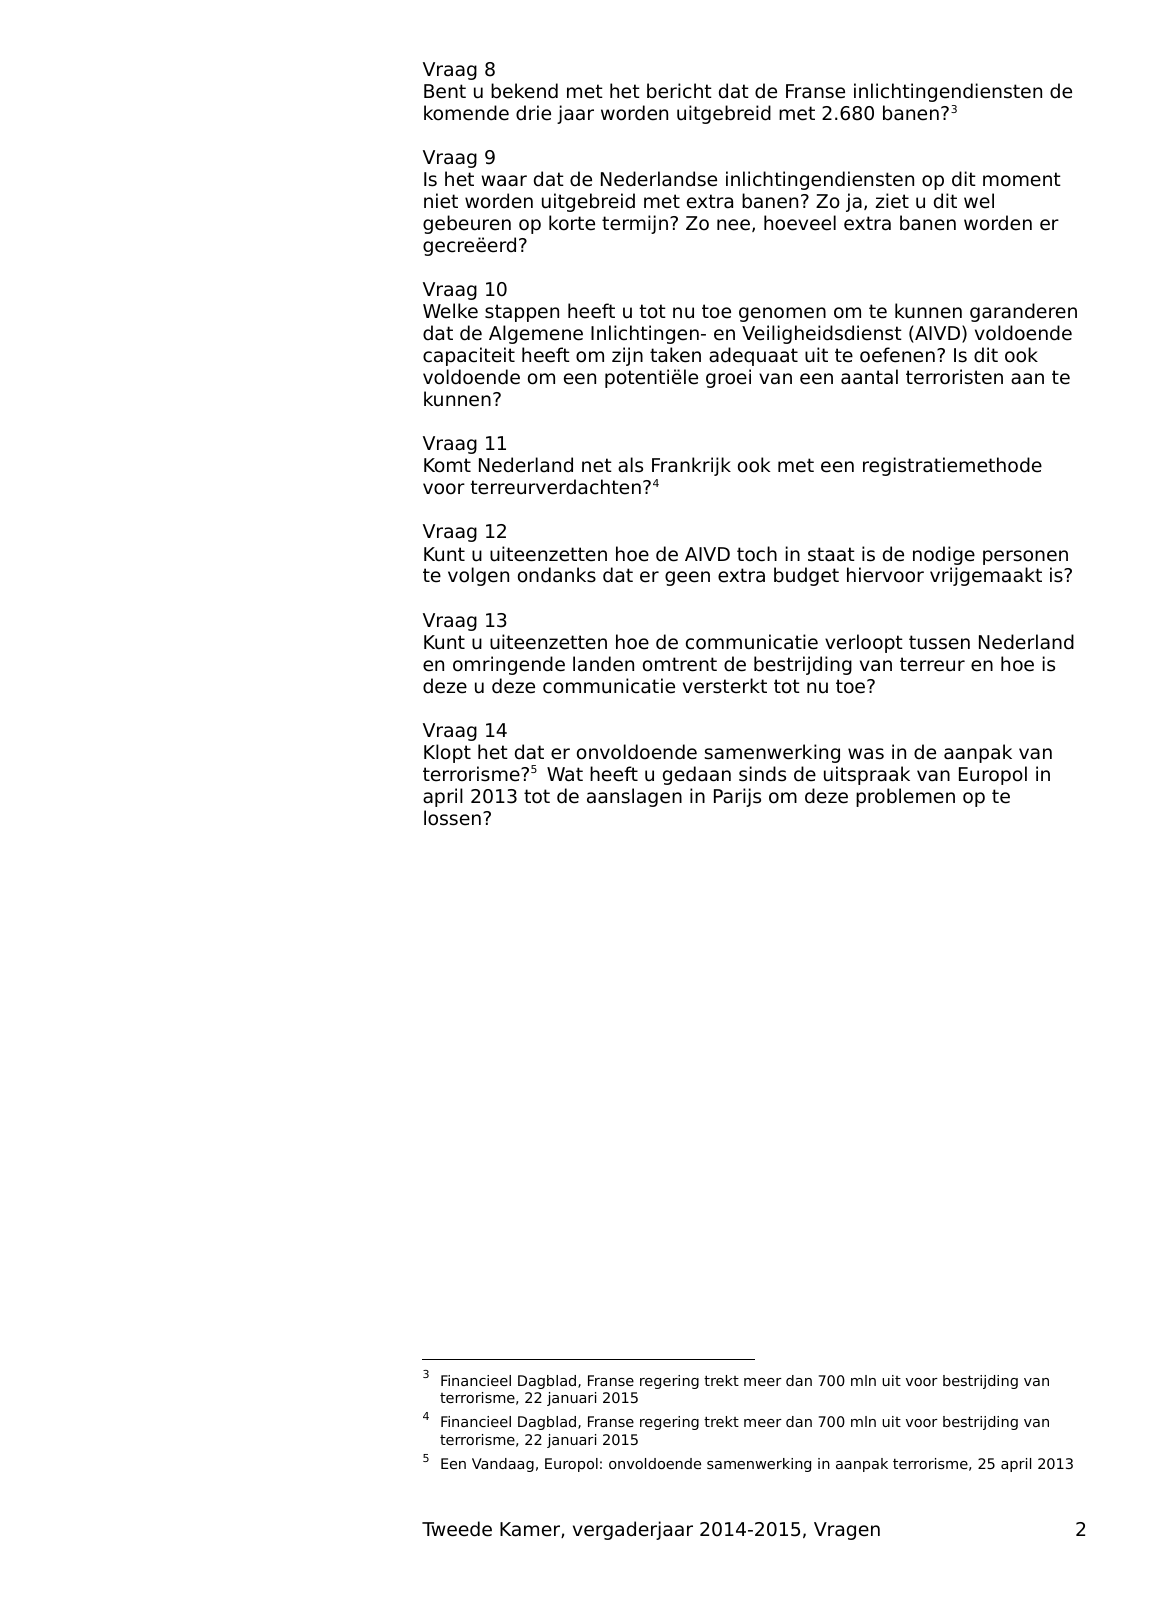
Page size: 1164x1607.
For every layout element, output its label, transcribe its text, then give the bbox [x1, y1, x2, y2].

text Vraag 13 [422, 609, 1087, 632]
text Vraag 8 [422, 59, 1087, 81]
text Vraag 12 [422, 521, 1087, 543]
text Welke stappen heeft u tot nu toe genomen om te kunnen garanderen dat de Algemene Inlichtingen- en Veiligheidsdienst (AIVD) voldoende capaciteit heeft om zijn taken adequaat uit te oefenen? Is dit ook voldoende om een potentiële groei van een aantal terroristen aan te kunnen? [422, 301, 1087, 411]
text Klopt het dat er onvoldoende samenwerking was in de aanpak van terrorisme? Wat heeft u gedaan sinds de uitspraak van Europol in april 2013 tot de aanslagen in Parijs om deze problemen op te lossen? [422, 742, 1087, 829]
text Financieel Dagblad, Franse regering trekt meer dan 700 mln uit voor bestrijding van terrorisme, 22 januari 2015 [422, 1410, 1087, 1449]
text Financieel Dagblad, Franse regering trekt meer dan 700 mln uit voor bestrijding van terrorisme, 22 januari 2015 [422, 1368, 1087, 1407]
text Een Vandaag, Europol: onvoldoende samenwerking in aanpak terrorisme, 25 april 2013 [422, 1452, 1087, 1474]
text Vraag 10 [422, 279, 1087, 301]
text Vraag 9 [422, 147, 1087, 169]
text Vraag 14 [422, 720, 1087, 742]
text Bent u bekend met het bericht dat de Franse inlichtingendiensten de komende drie jaar worden uitgebreid met 2.680 banen? [422, 81, 1087, 125]
text Is het waar dat de Nederlandse inlichtingendiensten op dit moment niet worden uitgebreid met extra banen? Zo ja, ziet u dit wel gebeuren op korte termijn? Zo nee, hoeveel extra banen worden er gecreëerd? [422, 169, 1087, 257]
text Kunt u uiteenzetten hoe de AIVD toch in staat is de nodige personen te volgen ondanks dat er geen extra budget hiervoor vrijgemaakt is? [422, 543, 1087, 587]
text Vraag 11 [422, 433, 1087, 455]
text Komt Nederland net als Frankrijk ook met een registratiemethode voor terreurverdachten? [422, 455, 1087, 499]
text Kunt u uiteenzetten hoe de communicatie verloopt tussen Nederland en omringende landen omtrent de bestrijding van terreur en hoe is deze u deze communicatie versterkt tot nu toe? [422, 632, 1087, 697]
